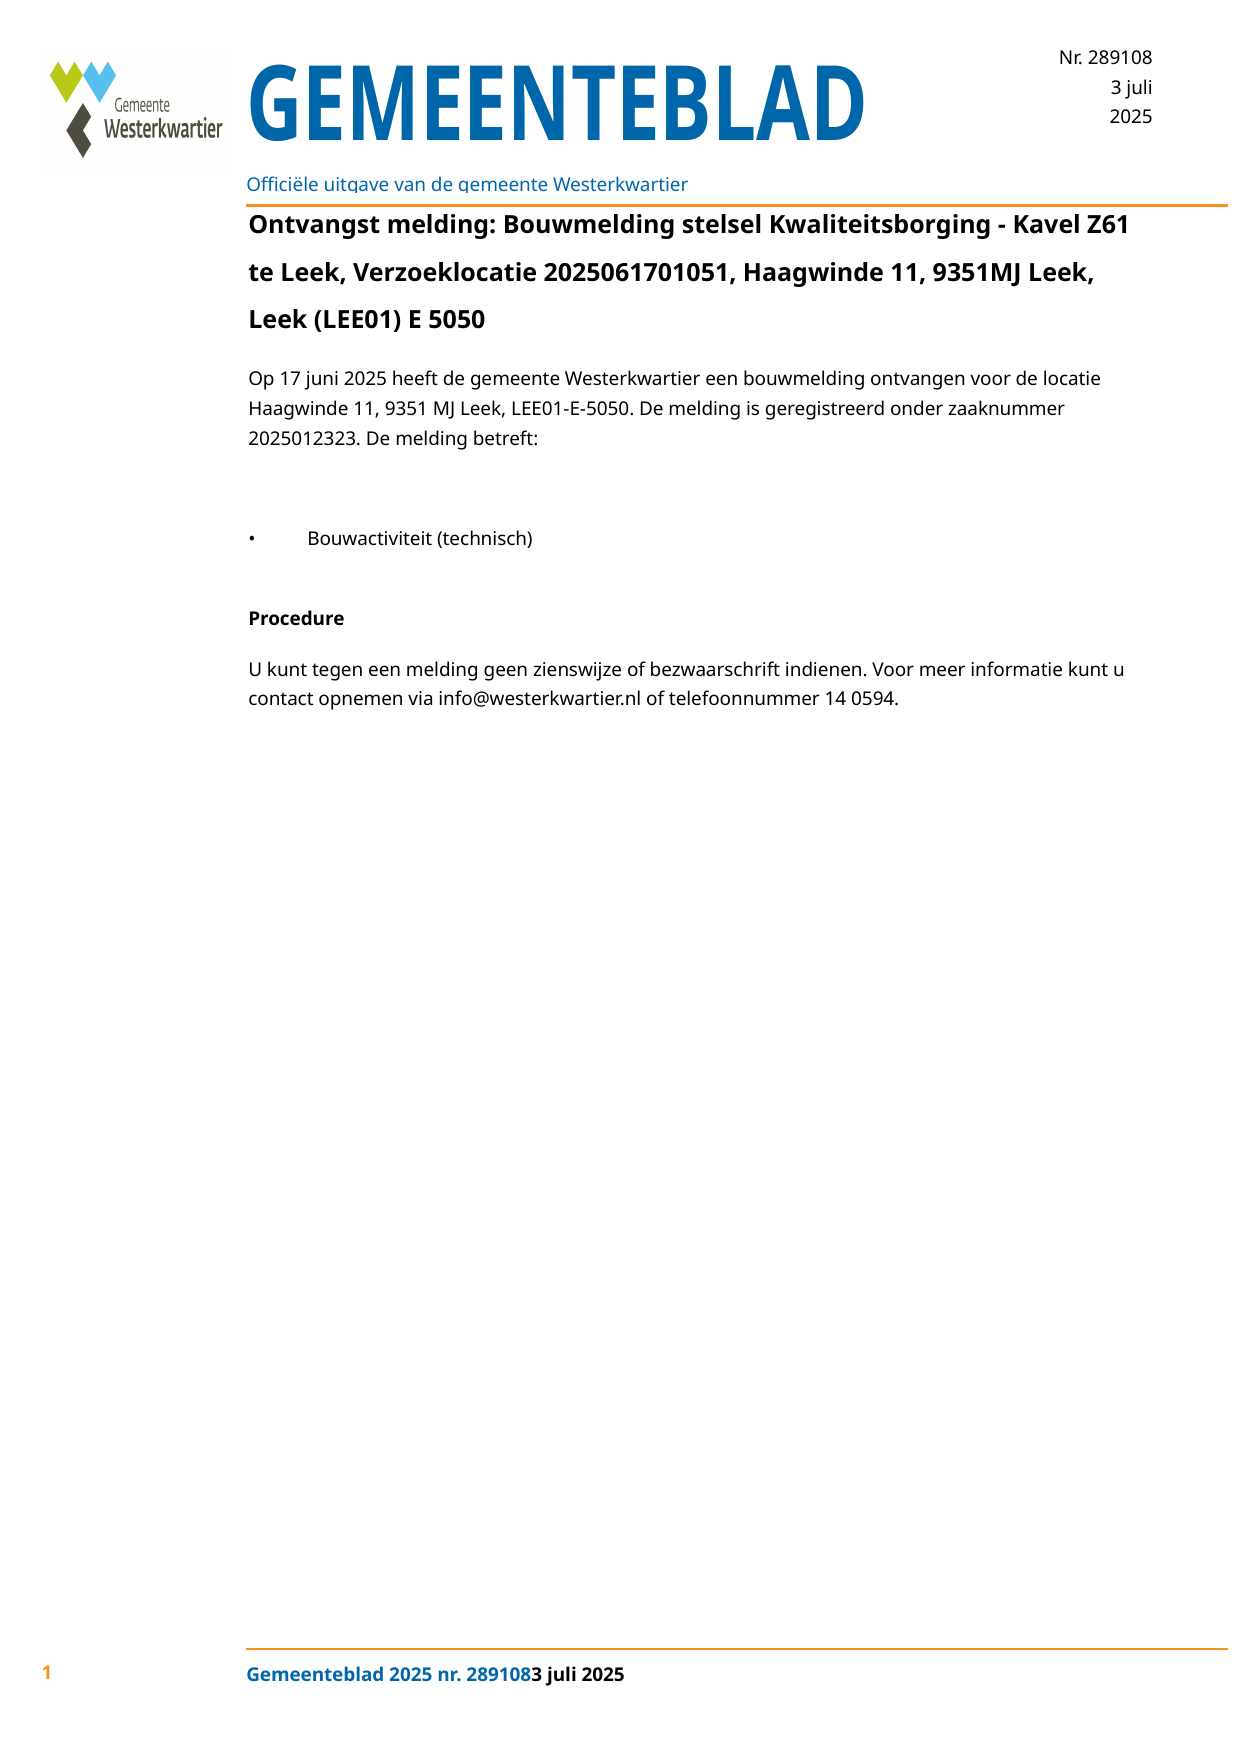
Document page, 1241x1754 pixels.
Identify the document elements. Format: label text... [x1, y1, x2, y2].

text Ontvangst melding: Bouwmelding stelsel Kwaliteitsborging - Kavel Z61 te Leek, Verzoeklocatie 2025061701051, Haagwinde 11, 9351MJ Leek, Leek (LEE01) E 5050 [248, 207, 1152, 336]
list Bouwactiviteit (technisch) [248, 526, 1152, 551]
text Procedure [248, 606, 1152, 631]
picture [41, 47, 231, 172]
text Op 17 juni 2025 heeft de gemeente Westerkwartier een bouwmelding ontvangen voor de locatie Haagwinde 11, 9351 MJ Leek, LEE01-E-5050. De melding is geregistreerd onder zaaknummer 2025012323. De melding betreft: [248, 366, 1152, 450]
text U kunt tegen een melding geen zienswijze of bezwaarschrift indienen. Voor meer informatie kunt u contact opnemen via info@westerkwartier.nl of telefoonnummer 14 0594. [248, 656, 1152, 711]
